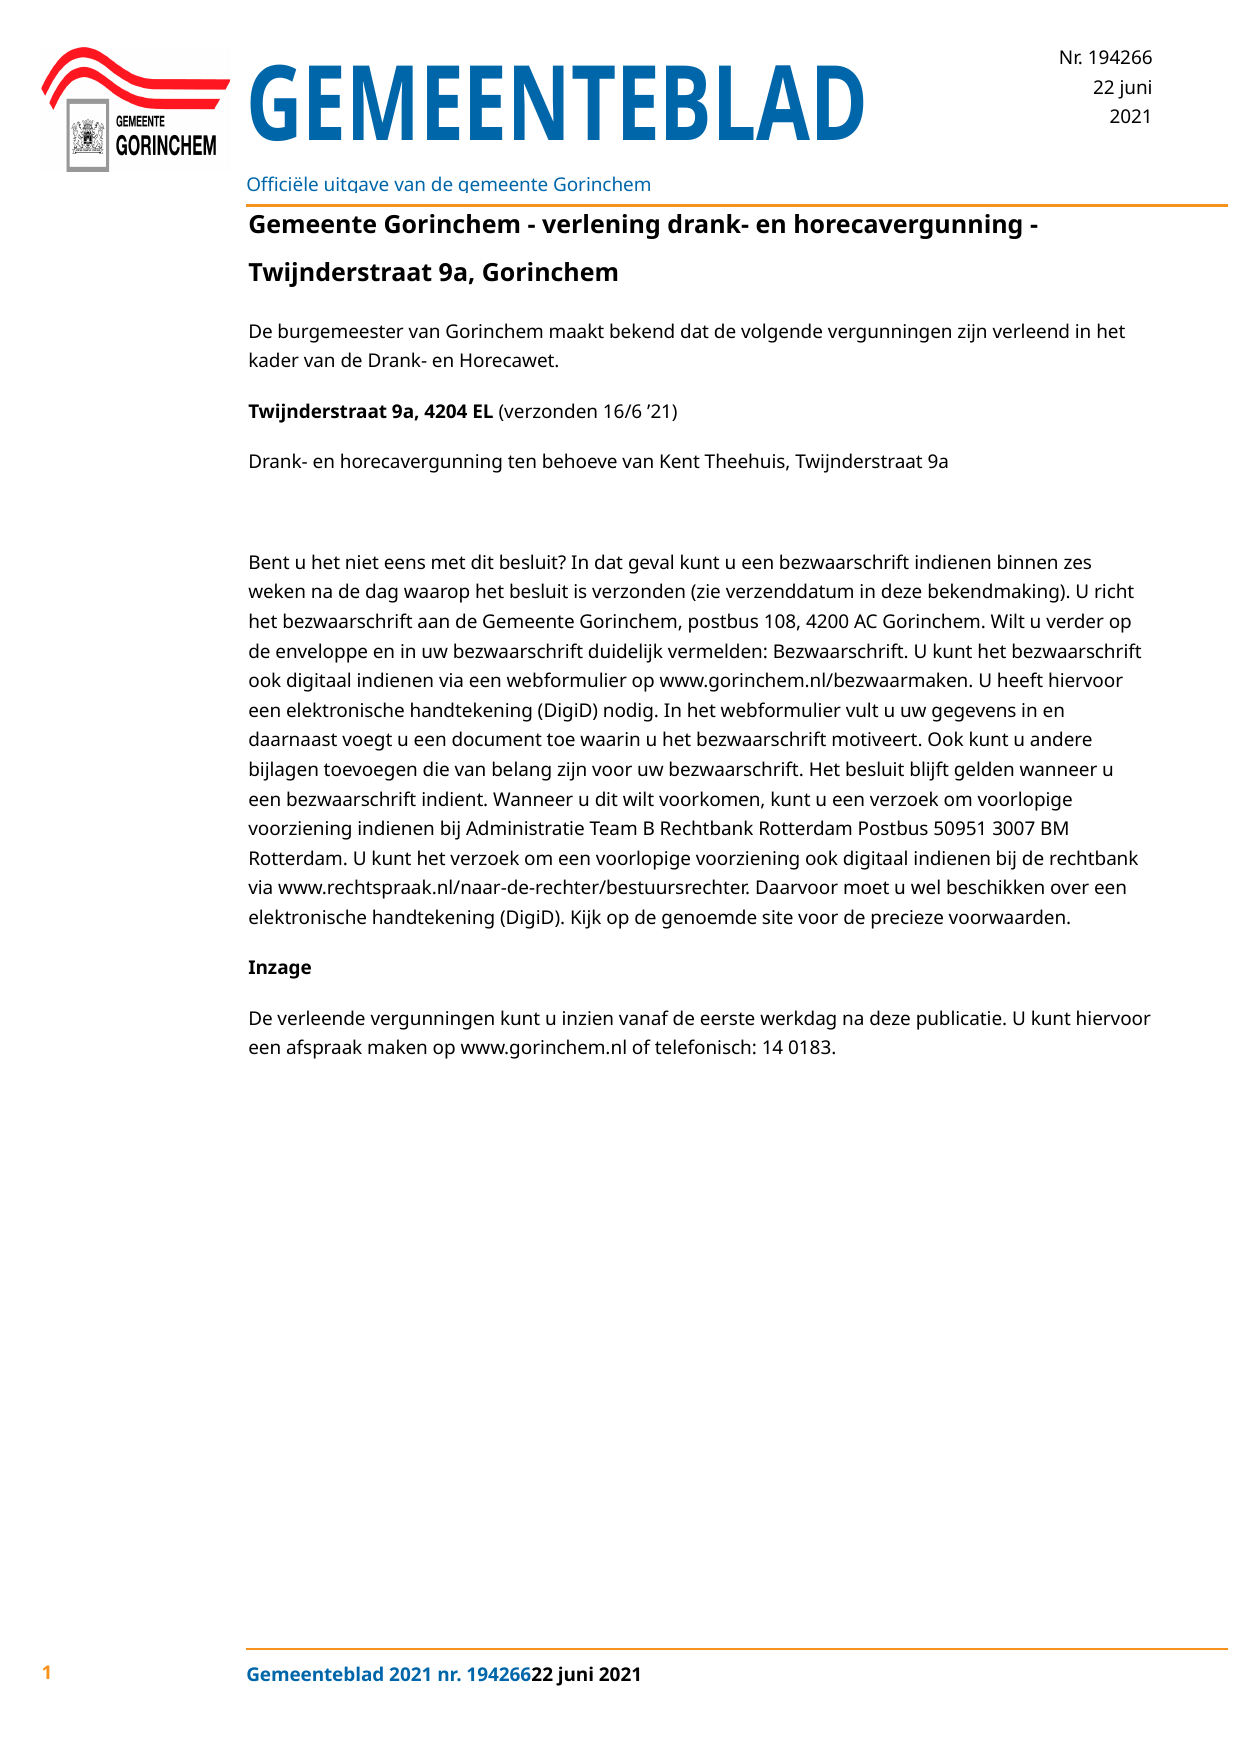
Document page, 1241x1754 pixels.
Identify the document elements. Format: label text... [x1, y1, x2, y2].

text De verleende vergunningen kunt u inzien vanaf de eerste werkdag na deze publicatie. U kunt hiervoor een afspraak maken op www.gorinchem.nl of telefonisch: 14 0183. [248, 1005, 1152, 1060]
text Inzage [248, 954, 1152, 980]
text Gemeente Gorinchem - verlening drank- en horecavergunning - Twijnderstraat 9a, Gorinchem [248, 207, 1152, 288]
text Twijnderstraat 9a, 4204 EL (verzonden 16/6 ’21) [248, 398, 1152, 424]
text Bent u het niet eens met dit besluit? In dat geval kunt u een bezwaarschrift indienen binnen zes weken na de dag waarop het besluit is verzonden (zie verzenddatum in deze bekendmaking). U richt het bezwaarschrift aan de Gemeente Gorinchem, postbus 108, 4200 AC Gorinchem. Wilt u verder op de enveloppe en in uw bezwaarschrift duidelijk vermelden: Bezwaarschrift. U kunt het bezwaarschrift ook digitaal indienen via een webformulier op www.gorinchem.nl/bezwaarmaken. U heeft hiervoor een elektronische handtekening (DigiD) nodig. In het webformulier vult u uw gegevens in en daarnaast voegt u een document toe waarin u het bezwaarschrift motiveert. Ook kunt u andere bijlagen toevoegen die van belang zijn voor uw bezwaarschrift. Het besluit blijft gelden wanneer u een bezwaarschrift indient. Wanneer u dit wilt voorkomen, kunt u een verzoek om voorlopige voorziening indienen bij Administratie Team B Rechtbank Rotterdam Postbus 50951 3007 BM Rotterdam. U kunt het verzoek om een voorlopige voorziening ook digitaal indienen bij de rechtbank via www.rechtspraak.nl/naar-de-rechter/bestuursrechter. Daarvoor moet u wel beschikken over een elektronische handtekening (DigiD). Kijk op de genoemde site voor de precieze voorwaarden. [248, 549, 1152, 930]
picture [41, 47, 231, 172]
text Drank- en horecavergunning ten behoeve van Kent Theehuis, Twijnderstraat 9a [248, 448, 1152, 474]
text De burgemeester van Gorinchem maakt bekend dat de volgende vergunningen zijn verleend in het kader van de Drank- en Horecawet. [248, 318, 1152, 373]
